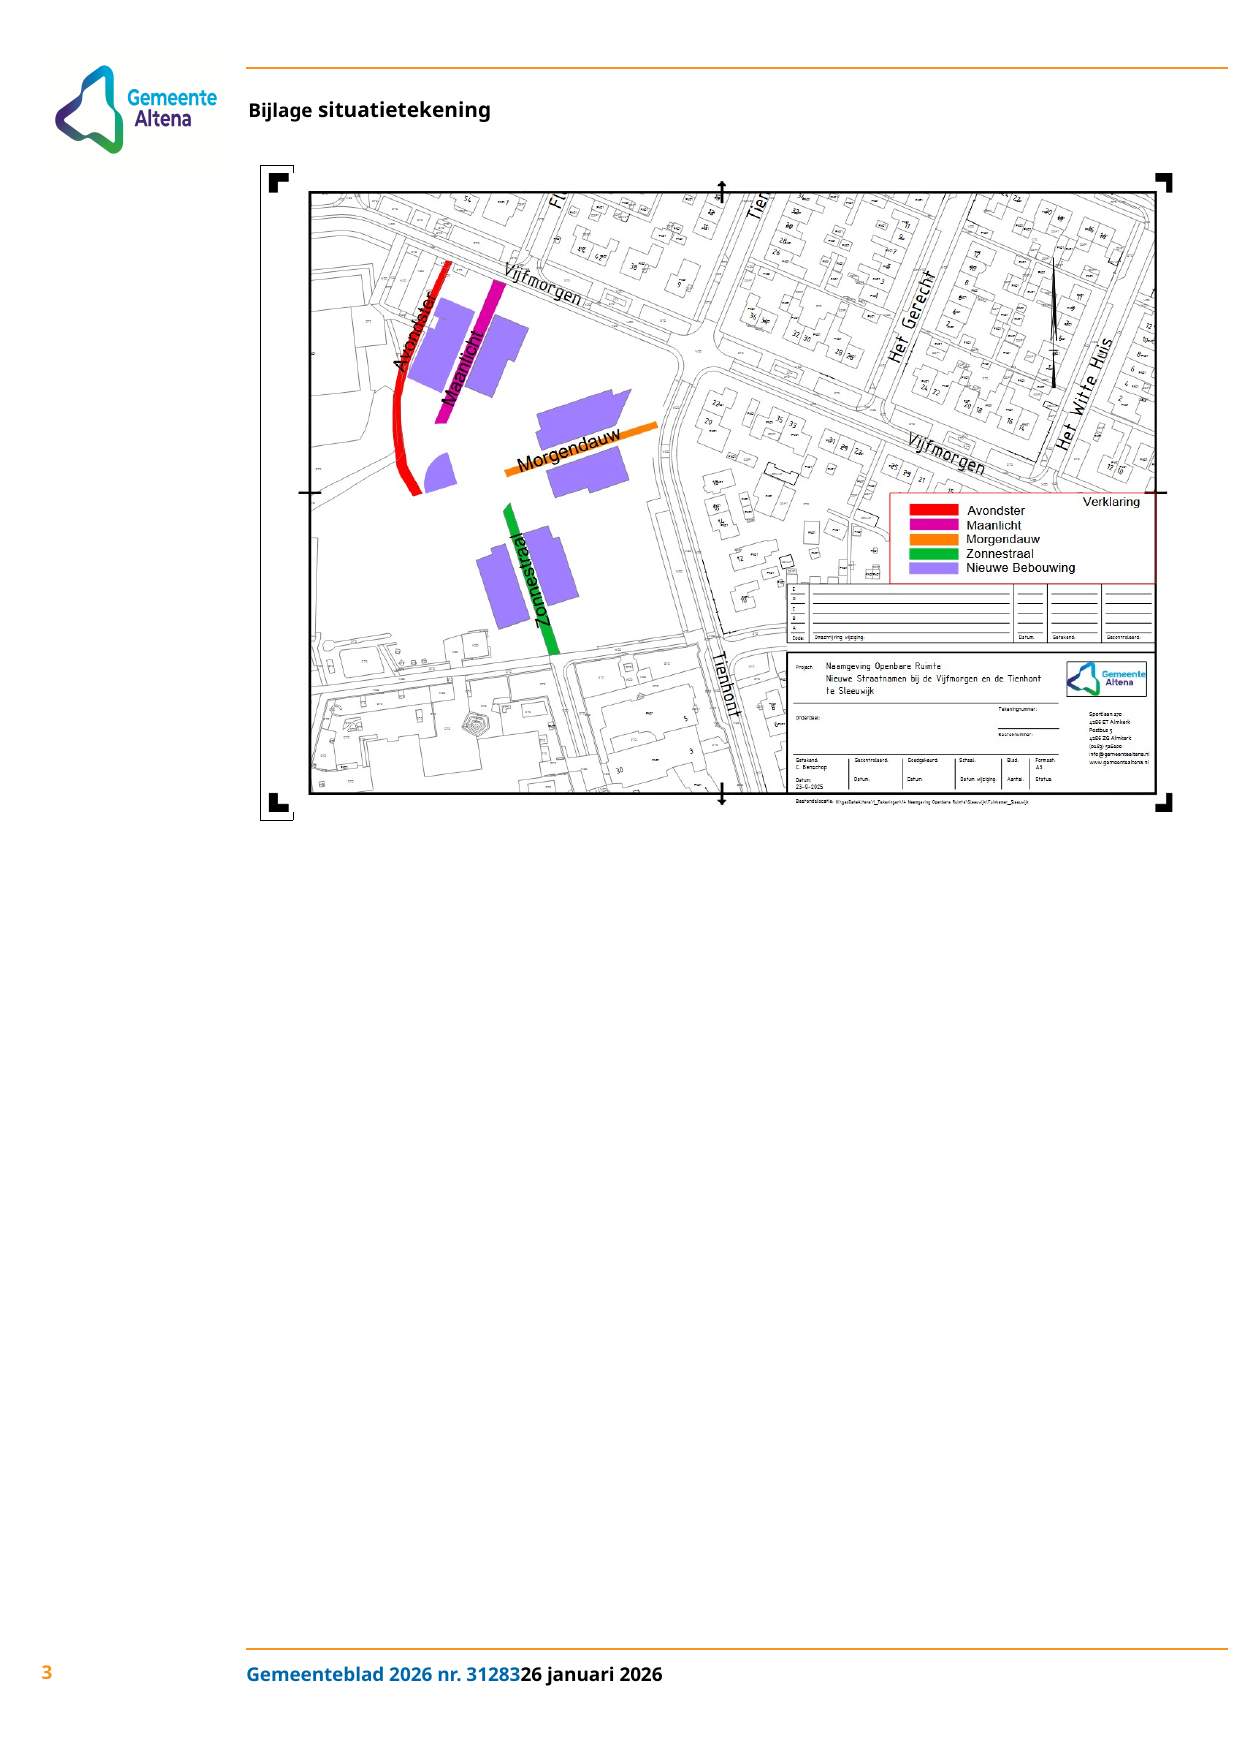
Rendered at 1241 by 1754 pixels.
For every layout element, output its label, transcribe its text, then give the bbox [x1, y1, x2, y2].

picture [268, 173, 1173, 812]
picture [41, 47, 231, 172]
text Bijlage situatietekening [248, 95, 1152, 123]
